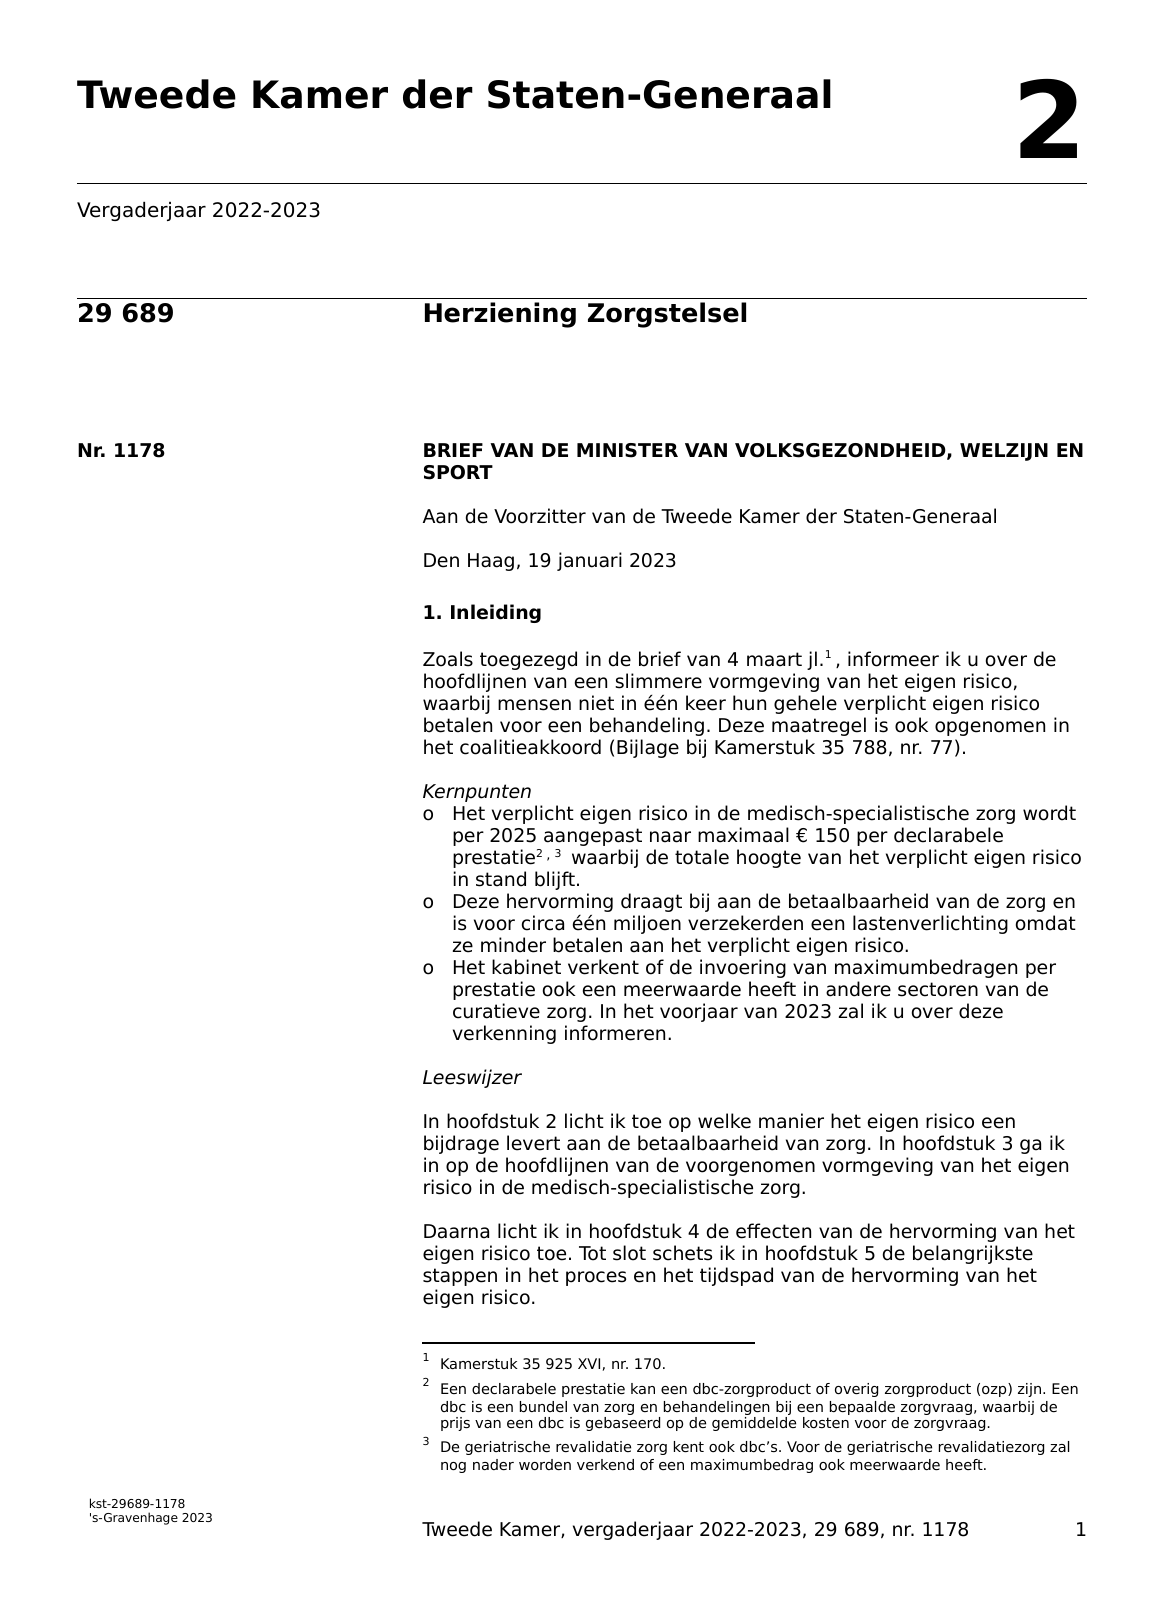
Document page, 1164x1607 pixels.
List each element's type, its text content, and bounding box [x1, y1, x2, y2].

text Aan de Voorzitter van de Tweede Kamer der Staten-Generaal [422, 506, 1087, 528]
text Den Haag, 19 januari 2023 [422, 550, 1087, 572]
table_header 2 [886, 59, 1087, 183]
subtitle Leeswijzer [422, 1067, 1087, 1089]
text Kamerstuk 35 925 XVI, nr. 170. [422, 1352, 1087, 1374]
subtitle 29 689 Herziening Zorgstelsel [77, 299, 1087, 329]
text De geriatrische revalidatie zorg kent ook dbc’s. Voor de geriatrische revalidatiezorg zal nog nader worden verkend of een maximumbedrag ook meerwaarde heeft. [422, 1435, 1087, 1474]
text 's-Gravenhage 2023 [88, 1511, 323, 1525]
subtitle Kernpunten [422, 781, 1087, 803]
text Zoals toegezegd in de brief van 4 maart jl., informeer ik u over de hoofdlijnen van een slimmere vormgeving van het eigen risico, waarbij mensen niet in één keer hun gehele verplicht eigen risico betalen voor een behandeling. Deze maatregel is ook opgenomen in het coalitieakkoord (Bijlage bij Kamerstuk 35 788, nr. 77). [422, 649, 1087, 759]
text Een declarabele prestatie kan een dbc-zorgproduct of overig zorgproduct (ozp) zijn. Een dbc is een bundel van zorg en behandelingen bij een bepaalde zorgvraag, waarbij de prijs van een dbc is gebaseerd op de gemiddelde kosten voor de zorgvraag. [422, 1377, 1087, 1432]
text o Het kabinet verkent of de invoering van maximumbedragen per prestatie ook een meerwaarde heeft in andere sectoren van de curatieve zorg. In het voorjaar van 2023 zal ik u over deze verkenning informeren. [422, 957, 1087, 1045]
text kst-29689-1178 [88, 1497, 323, 1511]
text o Deze hervorming draagt bij aan de betaalbaarheid van de zorg en is voor circa één miljoen verzekerden een lastenverlichting omdat ze minder betalen aan het verplicht eigen risico. [422, 891, 1087, 957]
subtitle 1. Inleiding [422, 602, 1087, 624]
subtitle Nr. 1178 BRIEF VAN DE MINISTER VAN VOLKSGEZONDHEID, WELZIJN EN SPORT [77, 440, 1087, 484]
text o Het verplicht eigen risico in de medisch-specialistische zorg wordt per 2025 aangepast naar maximaal € 150 per declarabele prestatie, waarbij de totale hoogte van het verplicht eigen risico in stand blijft. [422, 803, 1087, 891]
text Daarna licht ik in hoofdstuk 4 de effecten van de hervorming van het eigen risico toe. Tot slot schets ik in hoofdstuk 5 de belangrijkste stappen in het proces en het tijdspad van de hervorming van het eigen risico. [422, 1221, 1087, 1309]
table_header Tweede Kamer der Staten-Generaal [77, 59, 886, 183]
text In hoofdstuk 2 licht ik toe op welke manier het eigen risico een bijdrage levert aan de betaalbaarheid van zorg. In hoofdstuk 3 ga ik in op de hoofdlijnen van de voorgenomen vormgeving van het eigen risico in de medisch-specialistische zorg. [422, 1111, 1087, 1199]
table_cell Vergaderjaar 2022-2023 [77, 184, 1087, 298]
